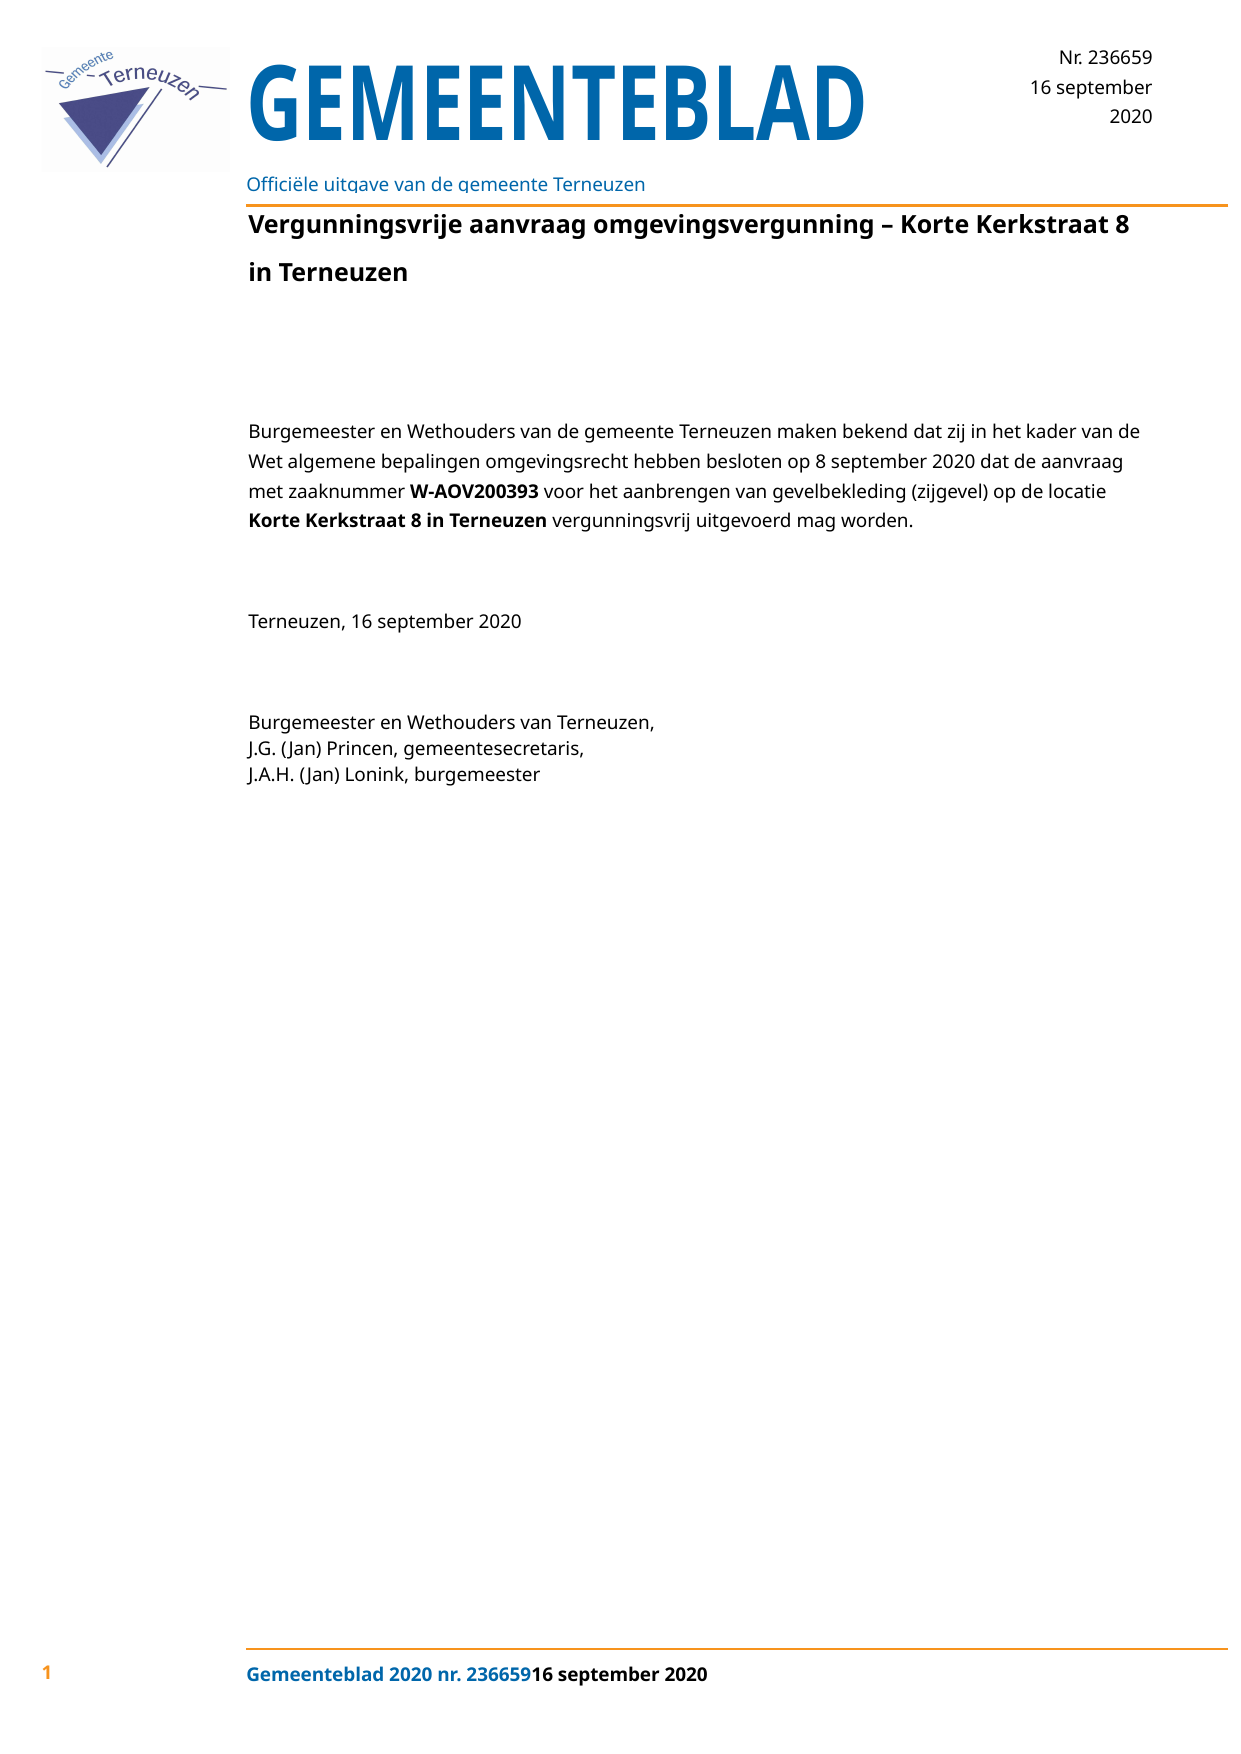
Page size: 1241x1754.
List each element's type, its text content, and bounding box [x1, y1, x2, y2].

table_cell [700, 786, 1152, 812]
picture [41, 47, 231, 172]
text Vergunningsvrije aanvraag omgevingsvergunning – Korte Kerkstraat 8 in Terneuzen [248, 207, 1152, 288]
table_cell [248, 786, 700, 812]
table_cell [700, 735, 1152, 761]
table_cell J.A.H. (Jan) Lonink, burgemeester [248, 761, 1152, 786]
text Burgemeester en Wethouders van de gemeente Terneuzen maken bekend dat zij in het kader van de Wet algemene bepalingen omgevingsrecht hebben besloten op 8 september 2020 dat de aanvraag met zaaknummer W-AOV200393 voor het aanbrengen van gevelbekleding (zijgevel) op de locatie Korte Kerkstraat 8 in Terneuzen vergunningsvrij uitgevoerd mag worden. [248, 419, 1152, 533]
table_header Burgemeester en Wethouders van Terneuzen, [248, 709, 1152, 735]
text Terneuzen, 16 september 2020 [248, 608, 1152, 634]
table_cell J.G. (Jan) Princen, gemeentesecretaris, [248, 735, 700, 761]
